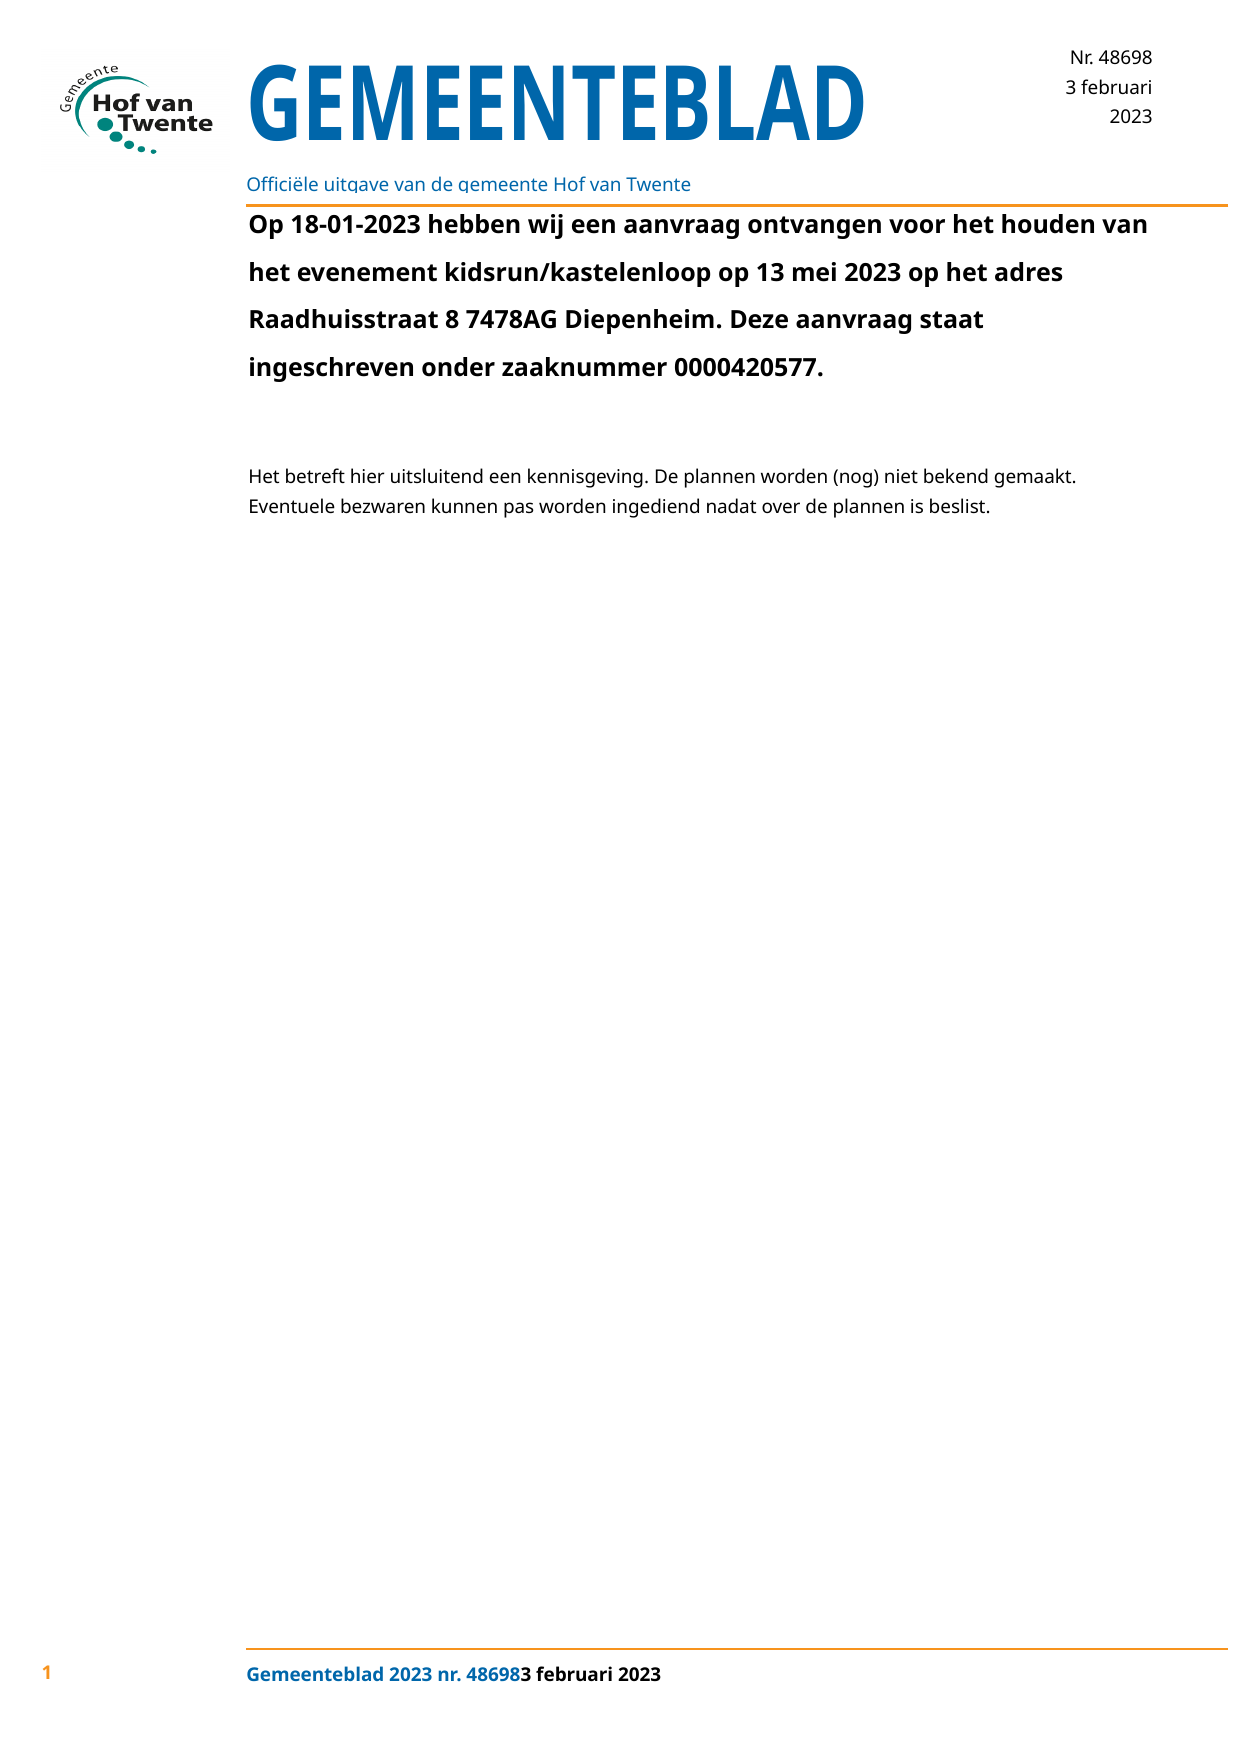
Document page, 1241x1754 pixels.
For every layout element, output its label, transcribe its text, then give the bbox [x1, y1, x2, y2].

text Op 18-01-2023 hebben wij een aanvraag ontvangen voor het houden van het evenement kidsrun/kastelenloop op 13 mei 2023 op het adres Raadhuisstraat 8 7478AG Diepenheim. Deze aanvraag staat ingeschreven onder zaaknummer 0000420577. [248, 207, 1152, 384]
text Het betreft hier uitsluitend een kennisgeving. De plannen worden (nog) niet bekend gemaakt. Eventuele bezwaren kunnen pas worden ingediend nadat over de plannen is beslist. [248, 463, 1152, 519]
picture [41, 47, 231, 172]
